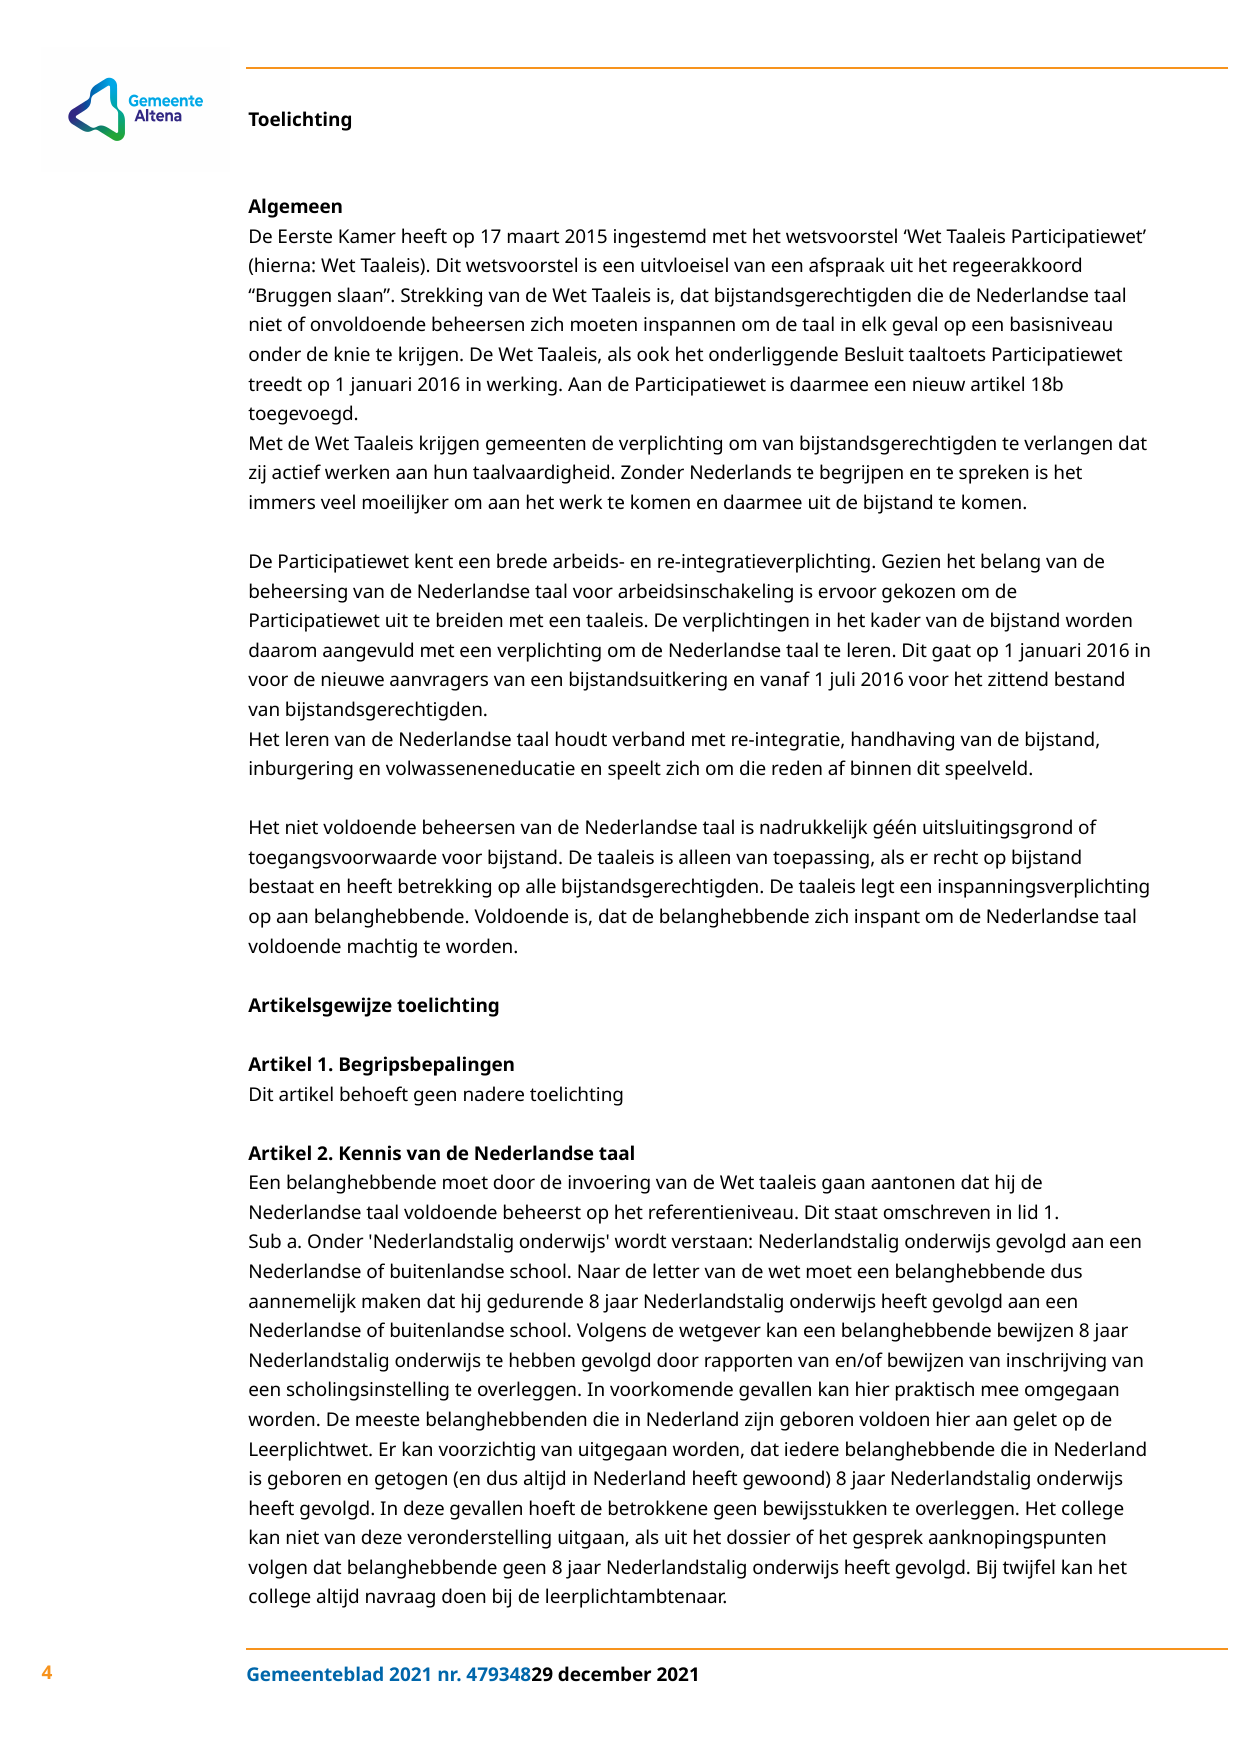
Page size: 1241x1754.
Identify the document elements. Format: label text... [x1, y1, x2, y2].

text Sub a. Onder 'Nederlandstalig onderwijs' wordt verstaan: Nederlandstalig onderwijs gevolgd aan een Nederlandse of buitenlandse school. Naar de letter van de wet moet een belanghebbende dus aannemelijk maken dat hij gedurende 8 jaar Nederlandstalig onderwijs heeft gevolgd aan een Nederlandse of buitenlandse school. Volgens de wetgever kan een belanghebbende bewijzen 8 jaar Nederlandstalig onderwijs te hebben gevolgd door rapporten van en/of bewijzen van inschrijving van een scholingsinstelling te overleggen. In voorkomende gevallen kan hier praktisch mee omgegaan worden. De meeste belanghebbenden die in Nederland zijn geboren voldoen hier aan gelet op de Leerplichtwet. Er kan voorzichtig van uitgegaan worden, dat iedere belanghebbende die in Nederland is geboren en getogen (en dus altijd in Nederland heeft gewoond) 8 jaar Nederlandstalig onderwijs heeft gevolgd. In deze gevallen hoeft de betrokkene geen bewijsstukken te overleggen. Het college kan niet van deze veronderstelling uitgaan, als uit het dossier of het gesprek aanknopingspunten volgen dat belanghebbende geen 8 jaar Nederlandstalig onderwijs heeft gevolgd. Bij twijfel kan het college altijd navraag doen bij de leerplichtambtenaar. [248, 1229, 1152, 1609]
text Met de Wet Taaleis krijgen gemeenten de verplichting om van bijstandsgerechtigden te verlangen dat zij actief werken aan hun taalvaardigheid. Zonder Nederlands te begrijpen en te spreken is het immers veel moeilijker om aan het werk te komen en daarmee uit de bijstand te komen. [248, 430, 1152, 515]
picture [41, 47, 231, 172]
text Het leren van de Nederlandse taal houdt verband met re-integratie, handhaving van de bijstand, inburgering en volwasseneneducatie en speelt zich om die reden af binnen dit speelveld. [248, 726, 1152, 781]
text Toelichting [248, 95, 1152, 134]
text De Eerste Kamer heeft op 17 maart 2015 ingestemd met het wetsvoorstel ‘Wet Taaleis Participatiewet’ (hierna: Wet Taaleis). Dit wetsvoorstel is een uitvloeisel van een afspraak uit het regeerakkoord “Bruggen slaan”. Strekking van de Wet Taaleis is, dat bijstandsgerechtigden die de Nederlandse taal niet of onvoldoende beheersen zich moeten inspannen om de taal in elk geval op een basisniveau onder de knie te krijgen. De Wet Taaleis, als ook het onderliggende Besluit taaltoets Participatiewet treedt op 1 januari 2016 in werking. Aan de Participatiewet is daarmee een nieuw artikel 18b toegevoegd. [248, 223, 1152, 426]
text Dit artikel behoeft geen nadere toelichting [248, 1081, 1152, 1106]
text Artikel 1. Begripsbepalingen [248, 1051, 1152, 1077]
text Algemeen [248, 193, 1152, 219]
text De Participatiewet kent een brede arbeids- en re-integratieverplichting. Gezien het belang van de beheersing van de Nederlandse taal voor arbeidsinschakeling is ervoor gekozen om de Participatiewet uit te breiden met een taaleis. De verplichtingen in het kader van de bijstand worden daarom aangevuld met een verplichting om de Nederlandse taal te leren. Dit gaat op 1 januari 2016 in voor de nieuwe aanvragers van een bijstandsuitkering en vanaf 1 juli 2016 voor het zittend bestand van bijstandsgerechtigden. [248, 548, 1152, 722]
text Artikelsgewijze toelichting [248, 992, 1152, 1018]
text Een belanghebbende moet door de invoering van de Wet taaleis gaan aantonen dat hij de Nederlandse taal voldoende beheerst op het referentieniveau. Dit staat omschreven in lid 1. [248, 1169, 1152, 1225]
text Artikel 2. Kennis van de Nederlandse taal [248, 1140, 1152, 1166]
text Het niet voldoende beheersen van de Nederlandse taal is nadrukkelijk géén uitsluitingsgrond of toegangsvoorwaarde voor bijstand. De taaleis is alleen van toepassing, als er recht op bijstand bestaat en heeft betrekking op alle bijstandsgerechtigden. De taaleis legt een inspanningsverplichting op aan belanghebbende. Voldoende is, dat de belanghebbende zich inspant om de Nederlandse taal voldoende machtig te worden. [248, 814, 1152, 958]
